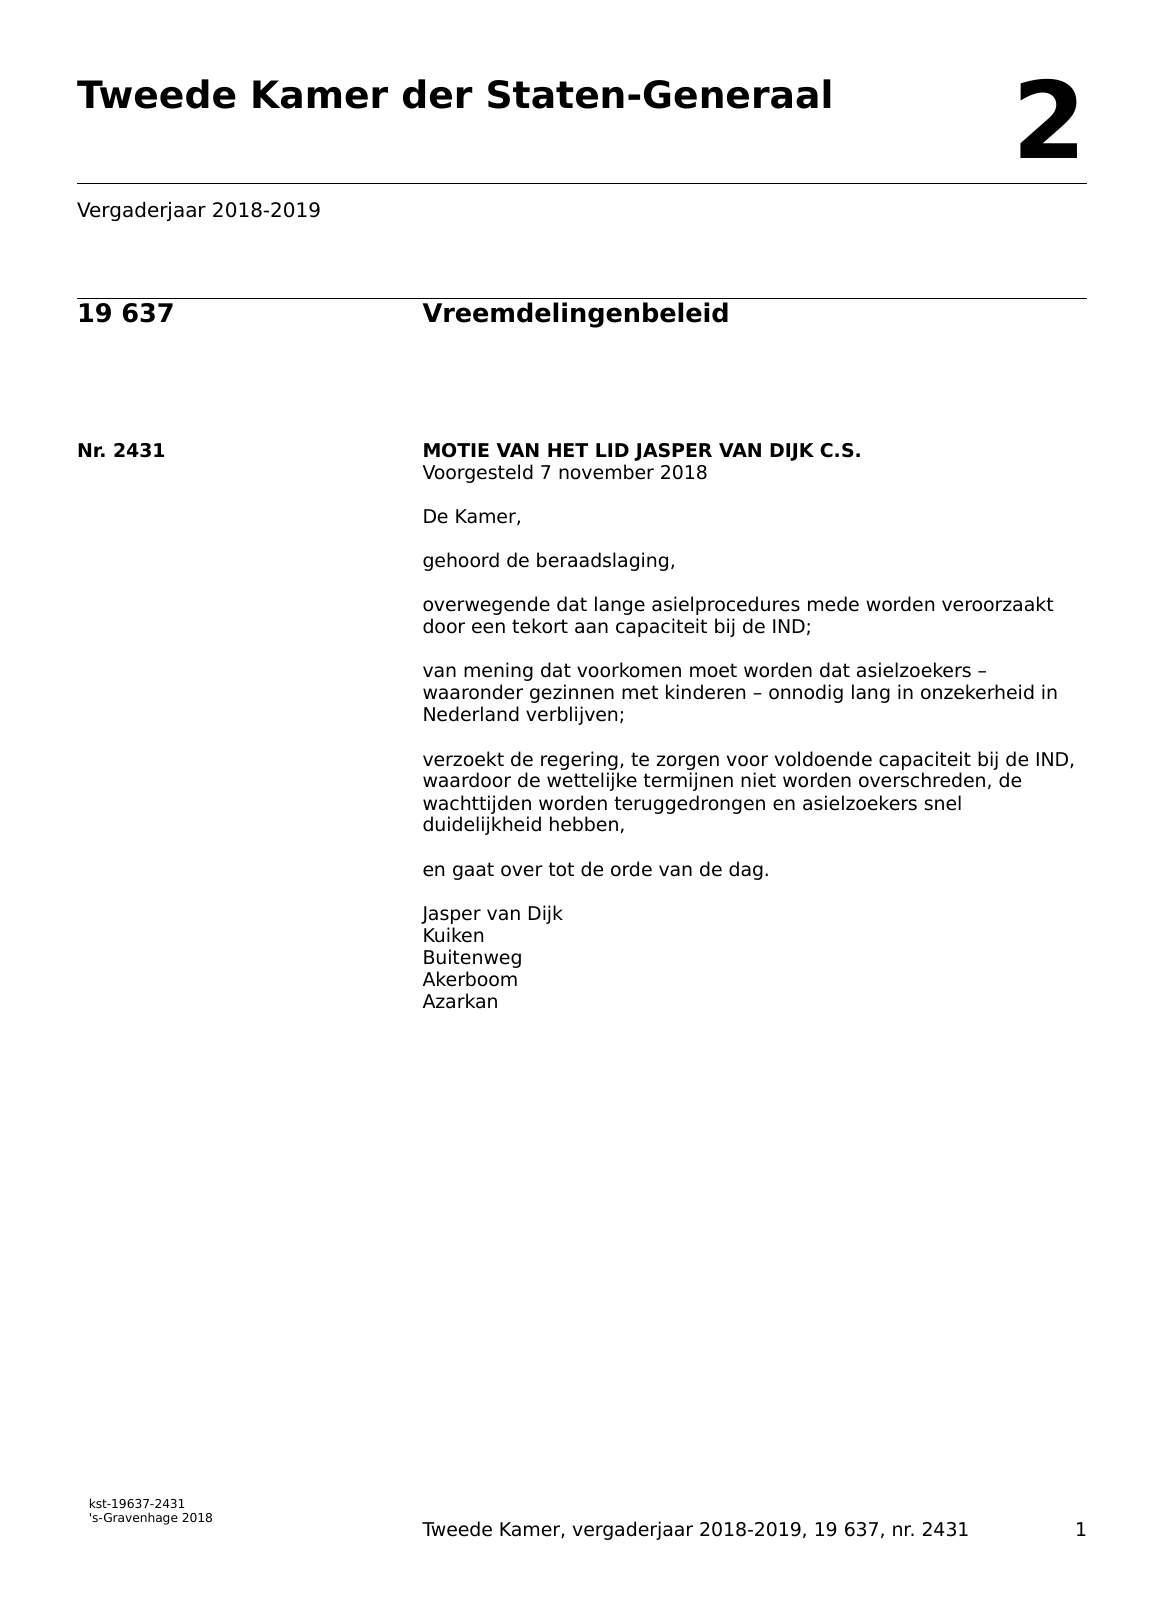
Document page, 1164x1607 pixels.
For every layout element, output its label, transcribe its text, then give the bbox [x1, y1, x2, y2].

text Voorgesteld 7 november 2018 [422, 462, 1087, 484]
subtitle 19 637 Vreemdelingenbeleid [77, 299, 1087, 329]
text Akerboom [422, 969, 1087, 991]
text gehoord de beraadslaging, [422, 550, 1087, 572]
text verzoekt de regering, te zorgen voor voldoende capaciteit bij de IND, waardoor de wettelijke termijnen niet worden overschreden, de wachttijden worden teruggedrongen en asielzoekers snel duidelijkheid hebben, [422, 748, 1087, 836]
table_cell Vergaderjaar 2018-2019 [77, 184, 1087, 298]
text en gaat over tot de orde van de dag. [422, 858, 1087, 881]
text Kuiken [422, 925, 1087, 947]
text De Kamer, [422, 506, 1087, 528]
text Jasper van Dijk [422, 903, 1087, 925]
text overwegende dat lange asielprocedures mede worden veroorzaakt door een tekort aan capaciteit bij de IND; [422, 594, 1087, 638]
text kst-19637-2431 [88, 1497, 323, 1511]
text Buitenweg [422, 947, 1087, 969]
table_header Tweede Kamer der Staten-Generaal [77, 59, 886, 183]
subtitle Nr. 2431 MOTIE VAN HET LID JASPER VAN DIJK C.S. [77, 440, 1087, 462]
text van mening dat voorkomen moet worden dat asielzoekers – waaronder gezinnen met kinderen – onnodig lang in onzekerheid in Nederland verblijven; [422, 660, 1087, 726]
table_header 2 [886, 59, 1087, 183]
text Azarkan [422, 991, 1087, 1013]
text 's-Gravenhage 2018 [88, 1511, 323, 1525]
